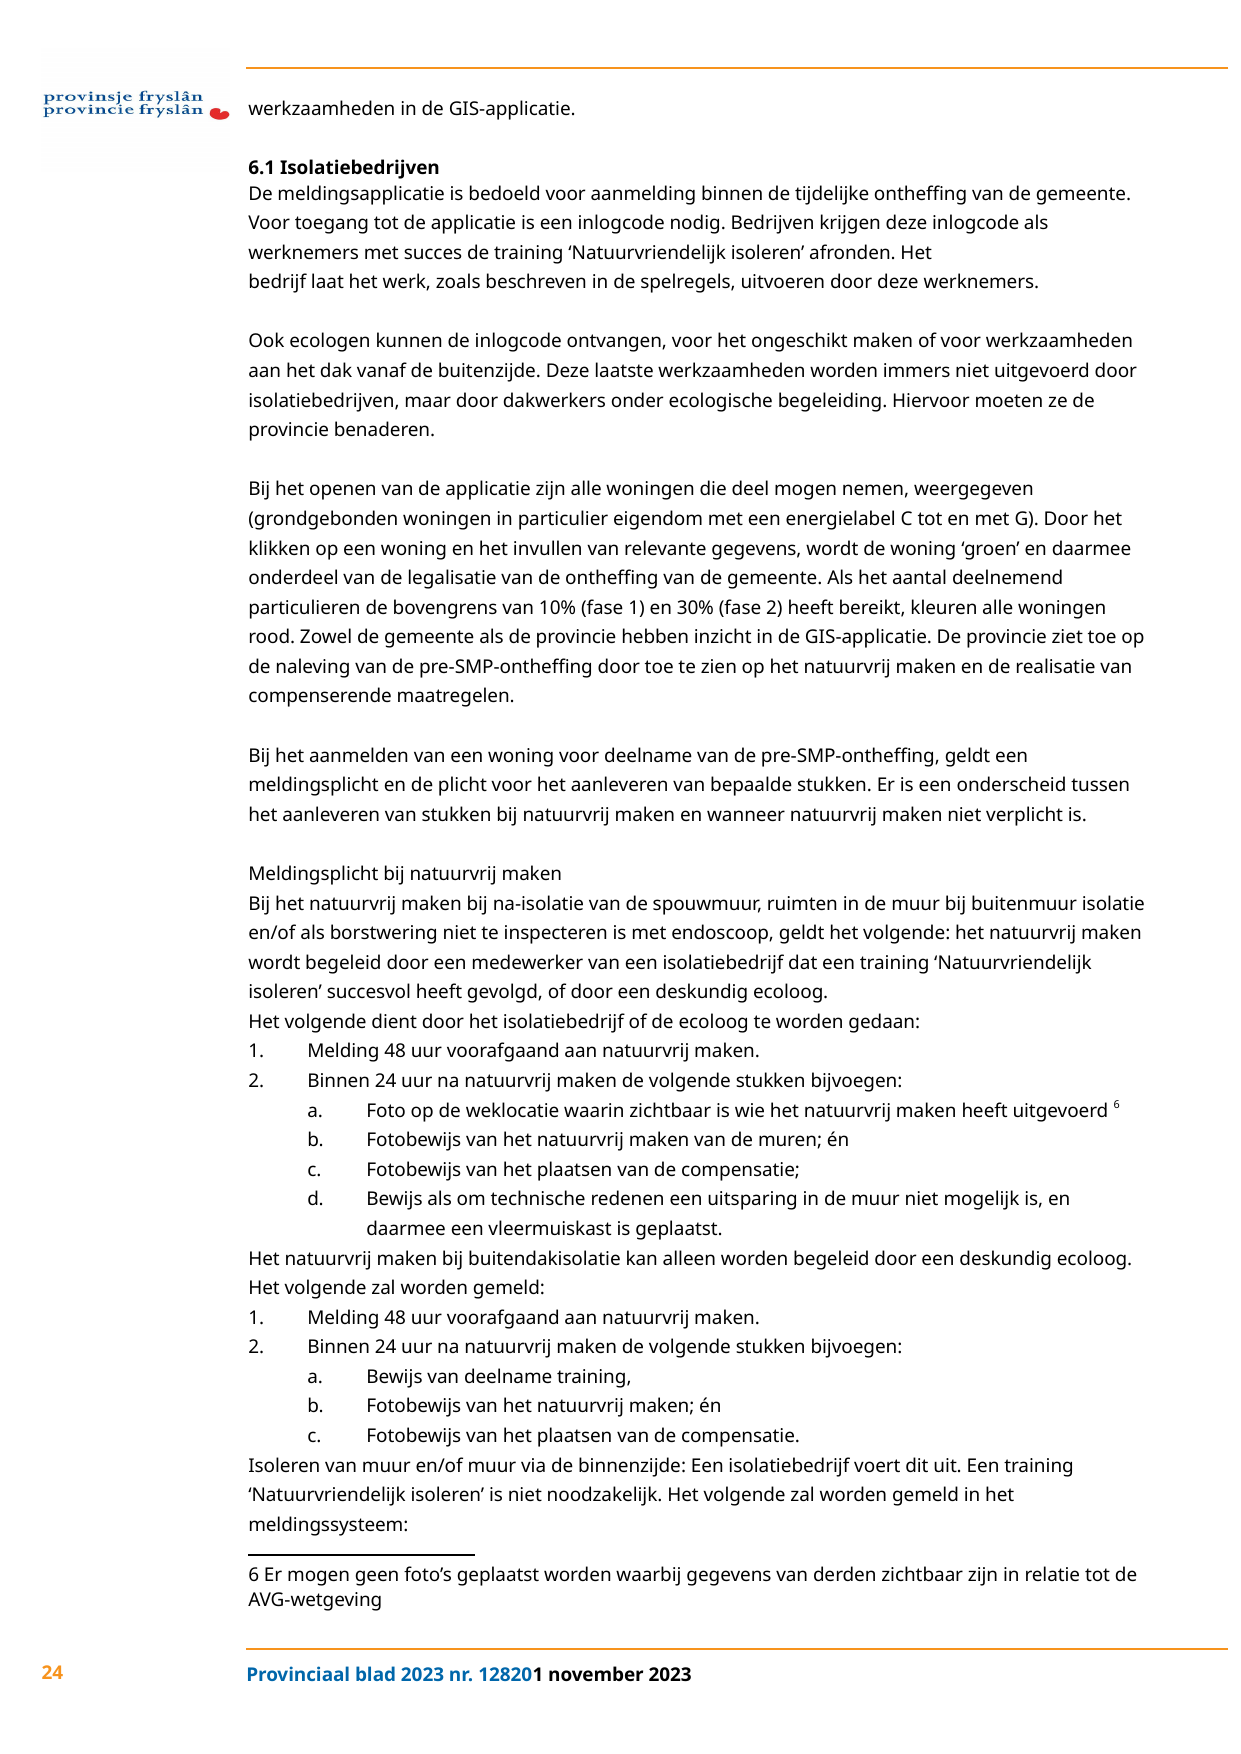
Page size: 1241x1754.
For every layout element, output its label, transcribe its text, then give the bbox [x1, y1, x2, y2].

text Ook ecologen kunnen de inlogcode ontvangen, voor het ongeschikt maken of voor werkzaamheden aan het dak vanaf de buitenzijde. Deze laatste werkzaamheden worden immers niet uitgevoerd door isolatiebedrijven, maar door dakwerkers onder ecologische begeleiding. Hiervoor moeten ze de provincie benaderen. [248, 328, 1152, 442]
list Binnen 24 uur na natuurvrij maken de volgende stukken bijvoegen: [248, 1067, 1152, 1093]
list Foto op de weklocatie waarin zichtbaar is wie het natuurvrij maken heeft uitgevoerd [307, 1097, 1152, 1122]
picture [41, 47, 231, 172]
list Er mogen geen foto’s geplaatst worden waarbij gegevens van derden zichtbaar zijn in relatie tot de AVG-wetgeving [248, 1561, 1152, 1612]
list Fotobewijs van het natuurvrij maken; én [307, 1393, 1152, 1418]
text (grondgebonden woningen in particulier eigendom met een energielabel C tot en met G). Door het klikken op een woning en het invullen van relevante gegevens, wordt de woning ‘groen’ en daarmee onderdeel van de legalisatie van de ontheffing van de gemeente. Als het aantal deelnemend particulieren de bovengrens van 10% (fase 1) en 30% (fase 2) heeft bereikt, kleuren alle woningen rood. Zowel de gemeente als de provincie hebben inzicht in de GIS-applicatie. De provincie ziet toe op de naleving van de pre-SMP-ontheffing door toe te zien op het natuurvrij maken en de realisatie van compenserende maatregelen. [248, 505, 1152, 708]
list Fotobewijs van het natuurvrij maken van de muren; én [307, 1126, 1152, 1152]
text Het natuurvrij maken bij buitendakisolatie kan alleen worden begeleid door een deskundig ecoloog. Het volgende zal worden gemeld: [248, 1245, 1152, 1300]
list Fotobewijs van het plaatsen van de compensatie; [307, 1156, 1152, 1182]
text 6.1 Isolatiebedrijven [248, 154, 1152, 180]
list Fotobewijs van het plaatsen van de compensatie. [307, 1422, 1152, 1448]
list Melding 48 uur voorafgaand aan natuurvrij maken. [248, 1038, 1152, 1063]
text Bij het natuurvrij maken bij na-isolatie van de spouwmuur, ruimten in de muur bij buitenmuur isolatie en/of als borstwering niet te inspecteren is met endoscoop, geldt het volgende: het natuurvrij maken wordt begeleid door een medewerker van een isolatiebedrijf dat een training ‘Natuurvriendelijk isoleren’ succesvol heeft gevolgd, of door een deskundig ecoloog. [248, 890, 1152, 1004]
text Bij het aanmelden van een woning voor deelname van de pre-SMP-ontheffing, geldt een meldingsplicht en de plicht voor het aanleveren van bepaalde stukken. Er is een onderscheid tussen het aanleveren van stukken bij natuurvrij maken en wanneer natuurvrij maken niet verplicht is. [248, 742, 1152, 827]
text bedrijf laat het werk, zoals beschreven in de spelregels, uitvoeren door deze werknemers. [248, 268, 1152, 294]
text Het volgende dient door het isolatiebedrijf of de ecoloog te worden gedaan: [248, 1008, 1152, 1034]
text werkzaamheden in de GIS-applicatie. [248, 95, 1152, 121]
list Melding 48 uur voorafgaand aan natuurvrij maken. [248, 1304, 1152, 1329]
text Isoleren van muur en/of muur via de binnenzijde: Een isolatiebedrijf voert dit uit. Een training ‘Natuurvriendelijk isoleren’ is niet noodzakelijk. Het volgende zal worden gemeld in het meldingssysteem: [248, 1452, 1152, 1537]
list Bewijs van deelname training, [307, 1363, 1152, 1389]
list Binnen 24 uur na natuurvrij maken de volgende stukken bijvoegen: [248, 1333, 1152, 1359]
list Bewijs als om technische redenen een uitsparing in de muur niet mogelijk is, en daarmee een vleermuiskast is geplaatst. [307, 1186, 1152, 1241]
text De meldingsapplicatie is bedoeld voor aanmelding binnen de tijdelijke ontheffing van de gemeente. Voor toegang tot de applicatie is een inlogcode nodig. Bedrijven krijgen deze inlogcode als werknemers met succes de training ‘Natuurvriendelijk isoleren’ afronden. Het [248, 180, 1152, 264]
text Bij het openen van de applicatie zijn alle woningen die deel mogen nemen, weergegeven [248, 476, 1152, 501]
text Meldingsplicht bij natuurvrij maken [248, 860, 1152, 886]
